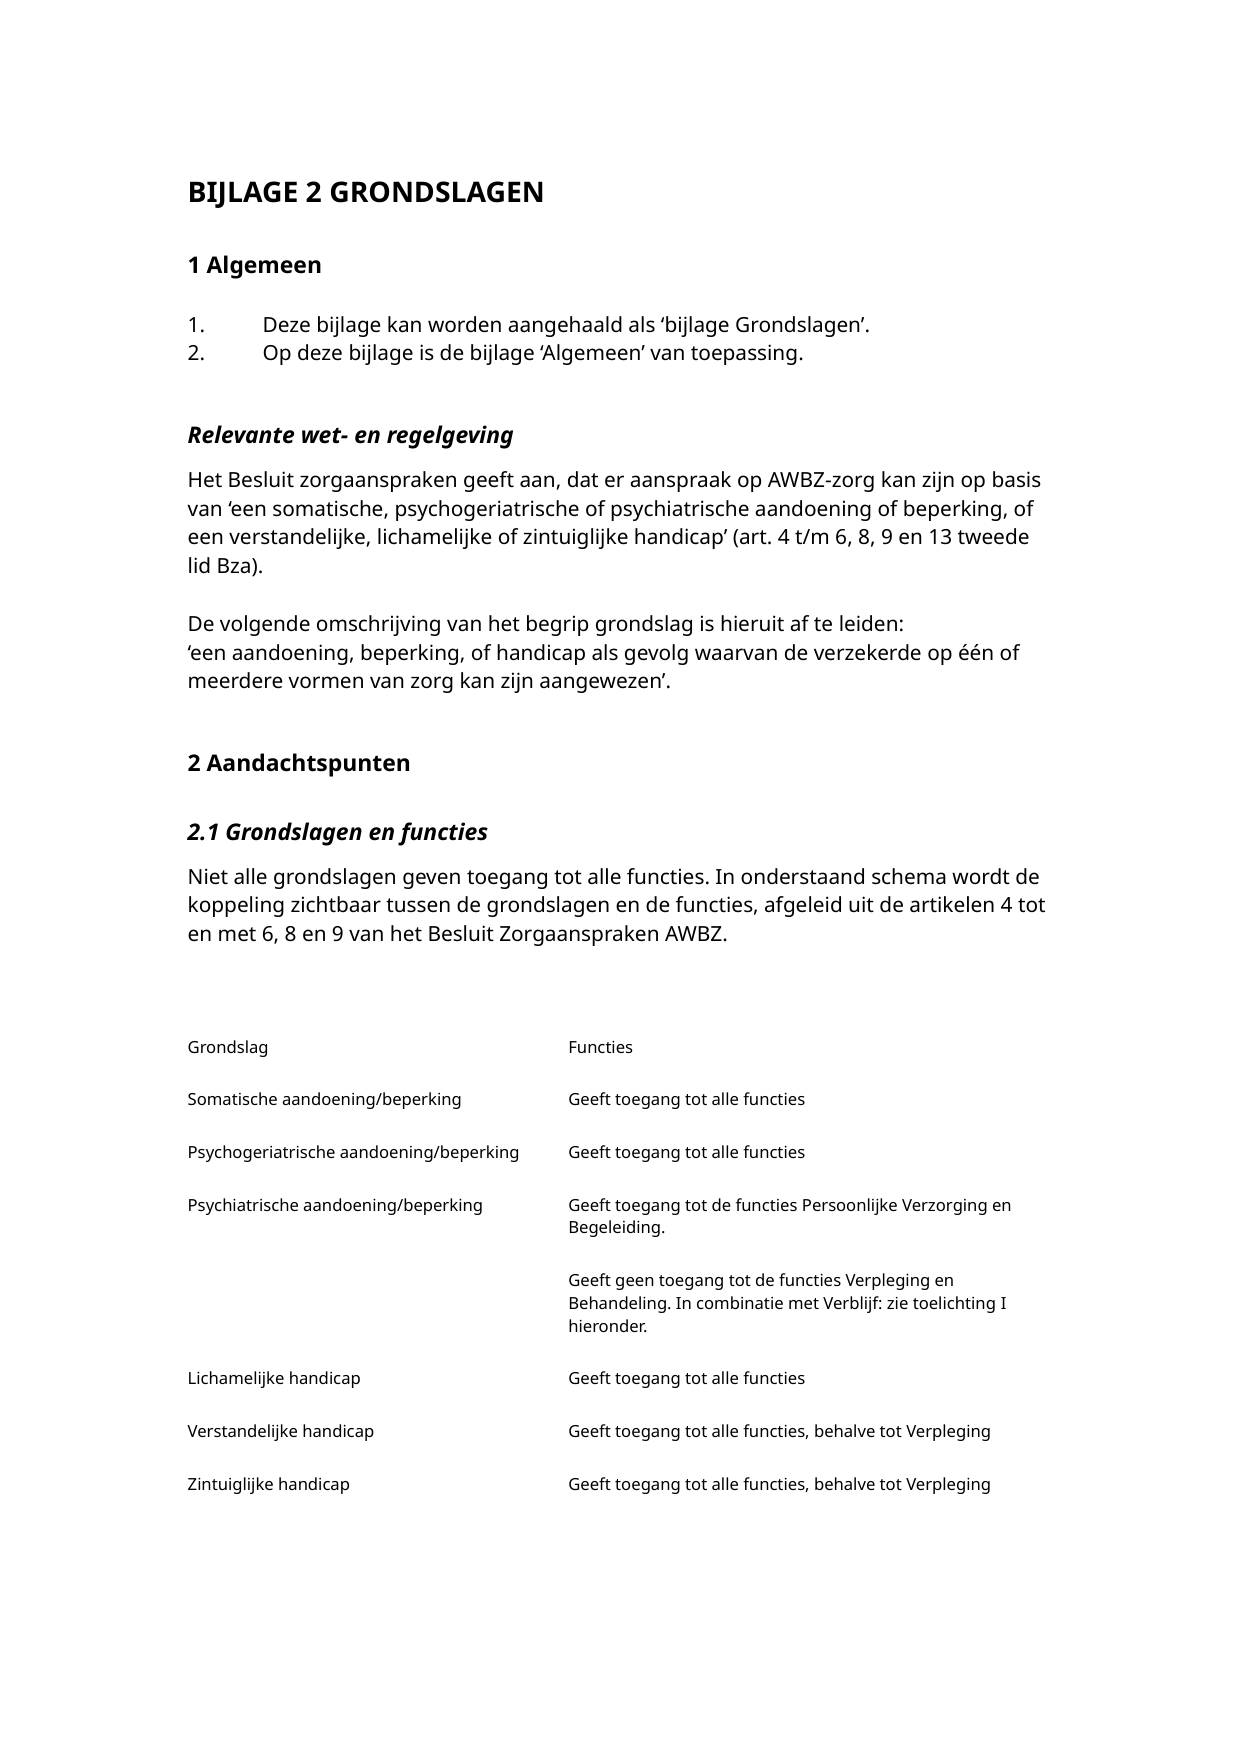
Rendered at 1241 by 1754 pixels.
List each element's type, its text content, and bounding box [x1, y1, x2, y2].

table_cell Zintuiglijke handicap [188, 1473, 568, 1525]
table_cell Psychogeriatrische aandoening/beperking [188, 1141, 568, 1193]
table_cell Somatische aandoening/beperking [188, 1088, 568, 1141]
subtitle BIJLAGE 2 GRONDSLAGEN [187, 172, 1053, 211]
table_cell Geeft toegang tot alle functies [568, 1141, 1053, 1193]
table_cell Geeft toegang tot de functies Persoonlijke Verzorging en Begeleiding. Geeft geen toegang tot de functies Verpleging en Behandeling. In combinatie met Verblijf: zie toelichting I hieronder. [568, 1194, 1053, 1367]
table_cell Geeft toegang tot alle functies, behalve tot Verpleging [568, 1420, 1053, 1472]
subtitle 2 Aandachtspunten [187, 747, 1053, 778]
text Niet alle grondslagen geven toegang tot alle functies. In onderstaand schema wordt de koppeling zichtbaar tussen de grondslagen en de functies, afgeleid uit de artikelen 4 tot en met 6, 8 en 9 van het Besluit Zorgaanspraken AWBZ. [187, 862, 1053, 947]
table_header Functies [568, 1035, 1053, 1088]
text De volgende omschrijving van het begrip grondslag is hieruit af te leiden: [187, 609, 1053, 638]
table_cell Geeft toegang tot alle functies, behalve tot Verpleging [568, 1473, 1053, 1525]
table_cell Psychiatrische aandoening/beperking [188, 1194, 568, 1367]
subtitle 2.1 Grondslagen en functies [187, 816, 1053, 847]
table_cell Geeft toegang tot alle functies [568, 1367, 1053, 1420]
list Op deze bijlage is de bijlage ‘Algemeen’ van toepassing. [187, 338, 1053, 367]
subtitle Relevante wet- en regelgeving [187, 419, 1053, 451]
table_cell Verstandelijke handicap [188, 1420, 568, 1472]
text Het Besluit zorgaanspraken geeft aan, dat er aanspraak op AWBZ-zorg kan zijn op basis van ‘een somatische, psychogeriatrische of psychiatrische aandoening of beperking, of een verstandelijke, lichamelijke of zintuiglijke handicap’ (art. 4 t/m 6, 8, 9 en 13 tweede lid Bza). [187, 466, 1053, 579]
table_cell Geeft toegang tot alle functies [568, 1088, 1053, 1141]
text ‘een aandoening, beperking, of handicap als gevolg waarvan de verzekerde op één of meerdere vormen van zorg kan zijn aangewezen’. [187, 638, 1053, 694]
subtitle 1 Algemeen [187, 249, 1053, 280]
list Deze bijlage kan worden aangehaald als ‘bijlage Grondslagen’. [187, 310, 1053, 338]
table_header Grondslag [188, 1035, 568, 1088]
table_cell Lichamelijke handicap [188, 1367, 568, 1420]
